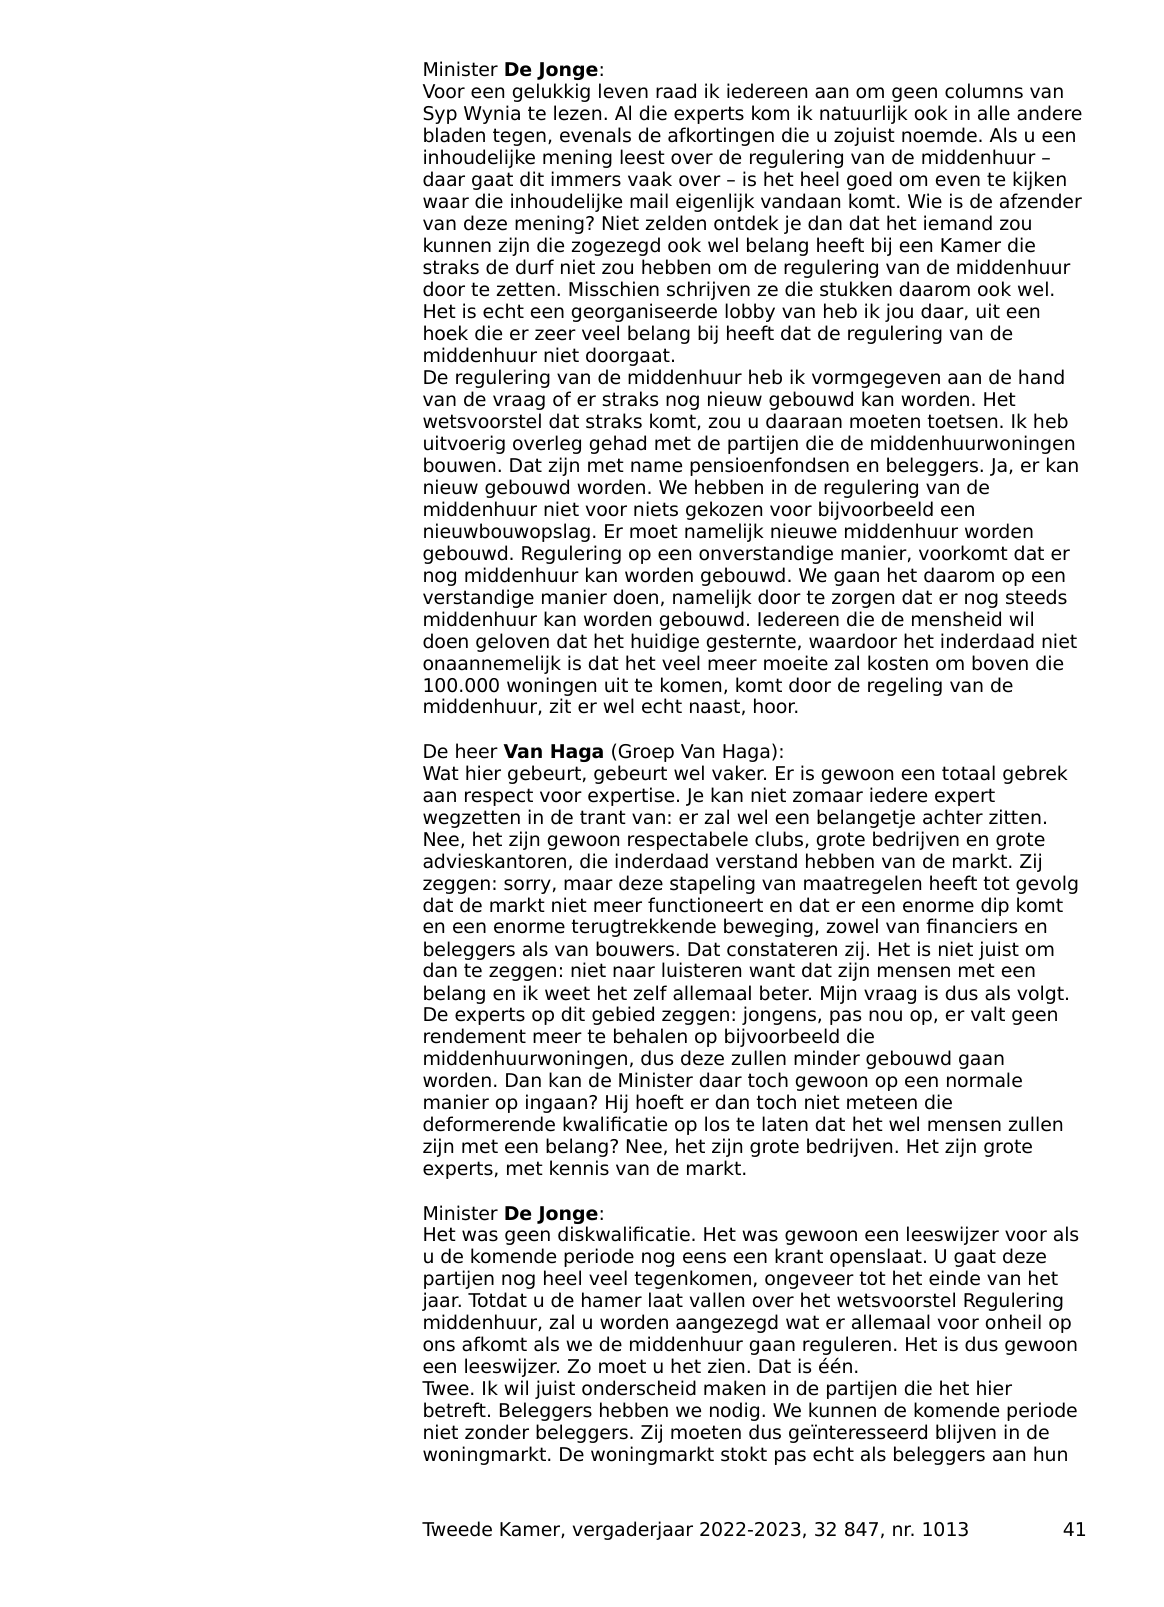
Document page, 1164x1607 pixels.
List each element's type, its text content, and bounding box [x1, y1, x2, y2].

text De regulering van de middenhuur heb ik vormgegeven aan de hand van de vraag of er straks nog nieuw gebouwd kan worden. Het wetsvoorstel dat straks komt, zou u daaraan moeten toetsen. Ik heb uitvoerig overleg gehad met de partijen die de middenhuurwoningen bouwen. Dat zijn met name pensioenfondsen en beleggers. Ja, er kan nieuw gebouwd worden. We hebben in de regulering van de middenhuur niet voor niets gekozen voor bijvoorbeeld een nieuwbouwopslag. Er moet namelijk nieuwe middenhuur worden gebouwd. Regulering op een onverstandige manier, voorkomt dat er nog middenhuur kan worden gebouwd. We gaan het daarom op een verstandige manier doen, namelijk door te zorgen dat er nog steeds middenhuur kan worden gebouwd. Iedereen die de mensheid wil doen geloven dat het huidige gesternte, waardoor het inderdaad niet onaannemelijk is dat het veel meer moeite zal kosten om boven die 100.000 woningen uit te komen, komt door de regeling van de middenhuur, zit er wel echt naast, hoor. [422, 367, 1087, 718]
text Voor een gelukkig leven raad ik iedereen aan om geen columns van Syp Wynia te lezen. Al die experts kom ik natuurlijk ook in alle andere bladen tegen, evenals de afkortingen die u zojuist noemde. Als u een inhoudelijke mening leest over de regulering van de middenhuur – daar gaat dit immers vaak over – is het heel goed om even te kijken waar die inhoudelijke mail eigenlijk vandaan komt. Wie is de afzender van deze mening? Niet zelden ontdek je dan dat het iemand zou kunnen zijn die zogezegd ook wel belang heeft bij een Kamer die straks de durf niet zou hebben om de regulering van de middenhuur door te zetten. Misschien schrijven ze die stukken daarom ook wel. Het is echt een georganiseerde lobby van heb ik jou daar, uit een hoek die er zeer veel belang bij heeft dat de regulering van de middenhuur niet doorgaat. [422, 81, 1087, 367]
text De heer Van Haga (Groep Van Haga): [422, 741, 1087, 763]
text Minister De Jonge: [422, 59, 1087, 81]
text Wat hier gebeurt, gebeurt wel vaker. Er is gewoon een totaal gebrek aan respect voor expertise. Je kan niet zomaar iedere expert wegzetten in de trant van: er zal wel een belangetje achter zitten. Nee, het zijn gewoon respectabele clubs, grote bedrijven en grote advieskantoren, die inderdaad verstand hebben van de markt. Zij zeggen: sorry, maar deze stapeling van maatregelen heeft tot gevolg dat de markt niet meer functioneert en dat er een enorme dip komt en een enorme terugtrekkende beweging, zowel van financiers en beleggers als van bouwers. Dat constateren zij. Het is niet juist om dan te zeggen: niet naar luisteren want dat zijn mensen met een belang en ik weet het zelf allemaal beter. Mijn vraag is dus als volgt. De experts op dit gebied zeggen: jongens, pas nou op, er valt geen rendement meer te behalen op bijvoorbeeld die middenhuurwoningen, dus deze zullen minder gebouwd gaan worden. Dan kan de Minister daar toch gewoon op een normale manier op ingaan? Hij hoeft er dan toch niet meteen die deformerende kwalificatie op los te laten dat het wel mensen zullen zijn met een belang? Nee, het zijn grote bedrijven. Het zijn grote experts, met kennis van de markt. [422, 763, 1087, 1180]
text Het was geen diskwalificatie. Het was gewoon een leeswijzer voor als u de komende periode nog eens een krant openslaat. U gaat deze partijen nog heel veel tegenkomen, ongeveer tot het einde van het jaar. Totdat u de hamer laat vallen over het wetsvoorstel Regulering middenhuur, zal u worden aangezegd wat er allemaal voor onheil op ons afkomt als we de middenhuur gaan reguleren. Het is dus gewoon een leeswijzer. Zo moet u het zien. Dat is één. [422, 1224, 1087, 1378]
text Twee. Ik wil juist onderscheid maken in de partijen die het hier betreft. Beleggers hebben we nodig. We kunnen de komende periode niet zonder beleggers. Zij moeten dus geïnteresseerd blijven in de woningmarkt. De woningmarkt stokt pas echt als beleggers aan hun [422, 1378, 1087, 1466]
text Minister De Jonge: [422, 1202, 1087, 1224]
